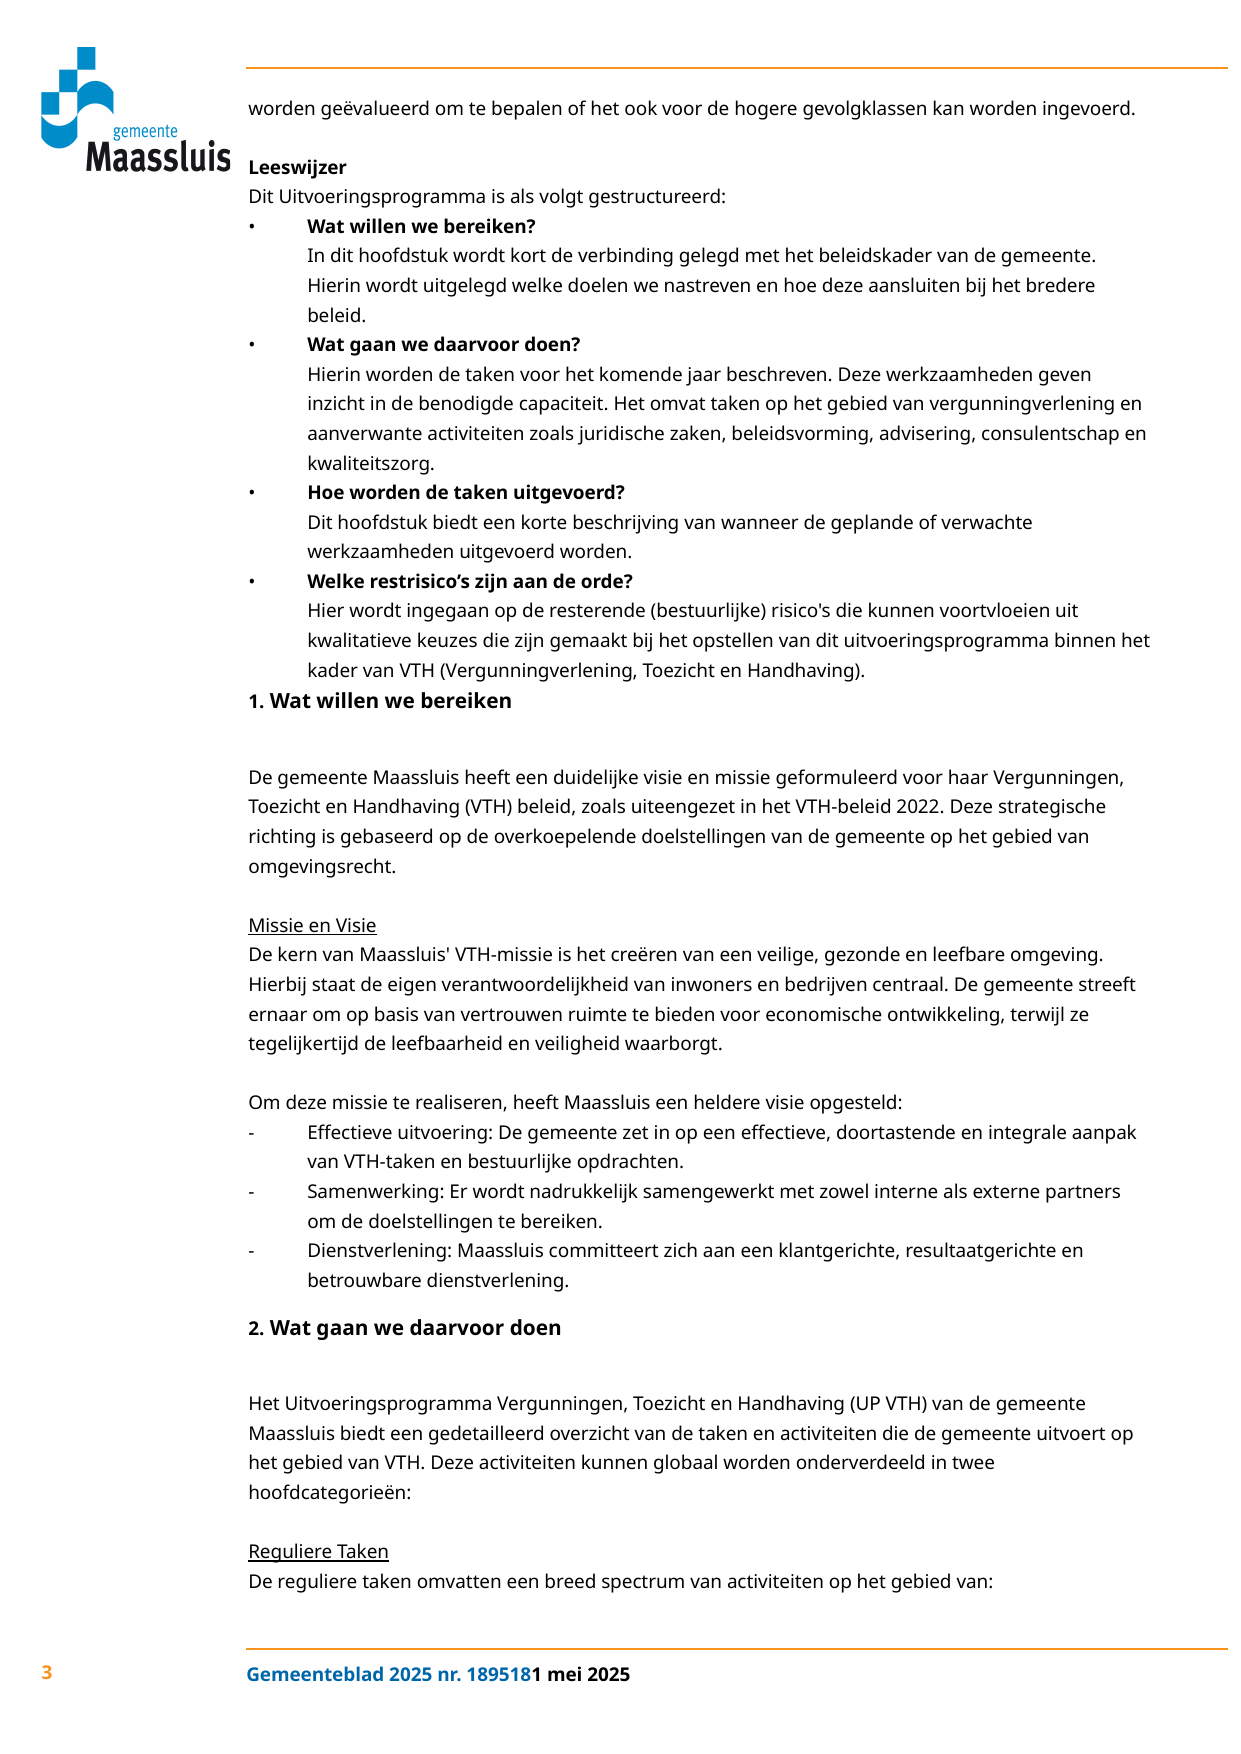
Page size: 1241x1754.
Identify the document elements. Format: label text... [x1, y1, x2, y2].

picture [41, 47, 77, 92]
text Missie en Visie [248, 912, 1152, 938]
text Om deze missie te realiseren, heeft Maassluis een heldere visie opgesteld: [248, 1089, 1152, 1115]
list Welke restrisico’s zijn aan de orde? [248, 568, 1152, 594]
list Wat gaan we daarvoor doen? [248, 331, 1152, 357]
text De kern van Maassluis' VTH-missie is het creëren van een veilige, gezonde en leefbare omgeving. Hierbij staat de eigen verantwoordelijkheid van inwoners en bedrijven centraal. De gemeente streeft ernaar om op basis van vertrouwen ruimte te bieden voor economische ontwikkeling, terwijl ze tegelijkertijd de leefbaarheid en veiligheid waarborgt. [248, 942, 1152, 1056]
text 2. Wat gaan we daarvoor doen [248, 1313, 1152, 1341]
list Dit hoofdstuk biedt een korte beschrijving van wanneer de geplande of verwachte werkzaamheden uitgevoerd worden. [248, 509, 1152, 564]
picture [41, 47, 231, 172]
list In dit hoofdstuk wordt kort de verbinding gelegd met het beleidskader van de gemeente. Hierin wordt uitgelegd welke doelen we nastreven en hoe deze aansluiten bij het bredere beleid. [248, 243, 1152, 328]
text De gemeente Maassluis heeft een duidelijke visie en missie geformuleerd voor haar Vergunningen, Toezicht en Handhaving (VTH) beleid, zoals uiteengezet in het VTH-beleid 2022. Deze strategische richting is gebaseerd op de overkoepelende doelstellingen van de gemeente op het gebied van omgevingsrecht. [248, 764, 1152, 879]
text Leeswijzer [248, 154, 1152, 180]
list Wat willen we bereiken? [248, 213, 1152, 239]
text worden geëvalueerd om te bepalen of het ook voor de hogere gevolgklassen kan worden ingevoerd. [248, 95, 1152, 121]
text Het Uitvoeringsprogramma Vergunningen, Toezicht en Handhaving (UP VTH) van de gemeente Maassluis biedt een gedetailleerd overzicht van de taken en activiteiten die de gemeente uitvoert op het gebied van VTH. Deze activiteiten kunnen globaal worden onderverdeeld in twee hoofdcategorieën: [248, 1390, 1152, 1505]
list Samenwerking: Er wordt nadrukkelijk samengewerkt met zowel interne als externe partners om de doelstellingen te bereiken. [248, 1178, 1152, 1234]
text Dit Uitvoeringsprogramma is als volgt gestructureerd: [248, 183, 1152, 209]
list Dienstverlening: Maassluis committeert zich aan een klantgerichte, resultaatgerichte en betrouwbare dienstverlening. [248, 1237, 1152, 1293]
text Reguliere Taken [248, 1538, 1152, 1564]
text De reguliere taken omvatten een breed spectrum van activiteiten op het gebied van: [248, 1568, 1152, 1594]
list Hier wordt ingegaan op de resterende (bestuurlijke) risico's die kunnen voortvloeien uit kwalitatieve keuzes die zijn gemaakt bij het opstellen van dit uitvoeringsprogramma binnen het kader van VTH (Vergunningverlening, Toezicht en Handhaving). [248, 598, 1152, 683]
list Hoe worden de taken uitgevoerd? [248, 479, 1152, 505]
list Effectieve uitvoering: De gemeente zet in op een effectieve, doortastende en integrale aanpak van VTH-taken en bestuurlijke opdrachten. [248, 1119, 1152, 1174]
text 1. Wat willen we bereiken [248, 686, 1152, 715]
list Hierin worden de taken voor het komende jaar beschreven. Deze werkzaamheden geven inzicht in de benodigde capaciteit. Het omvat taken op het gebied van vergunningverlening en aanverwante activiteiten zoals juridische zaken, beleidsvorming, advisering, consulentschap en kwaliteitszorg. [248, 361, 1152, 476]
